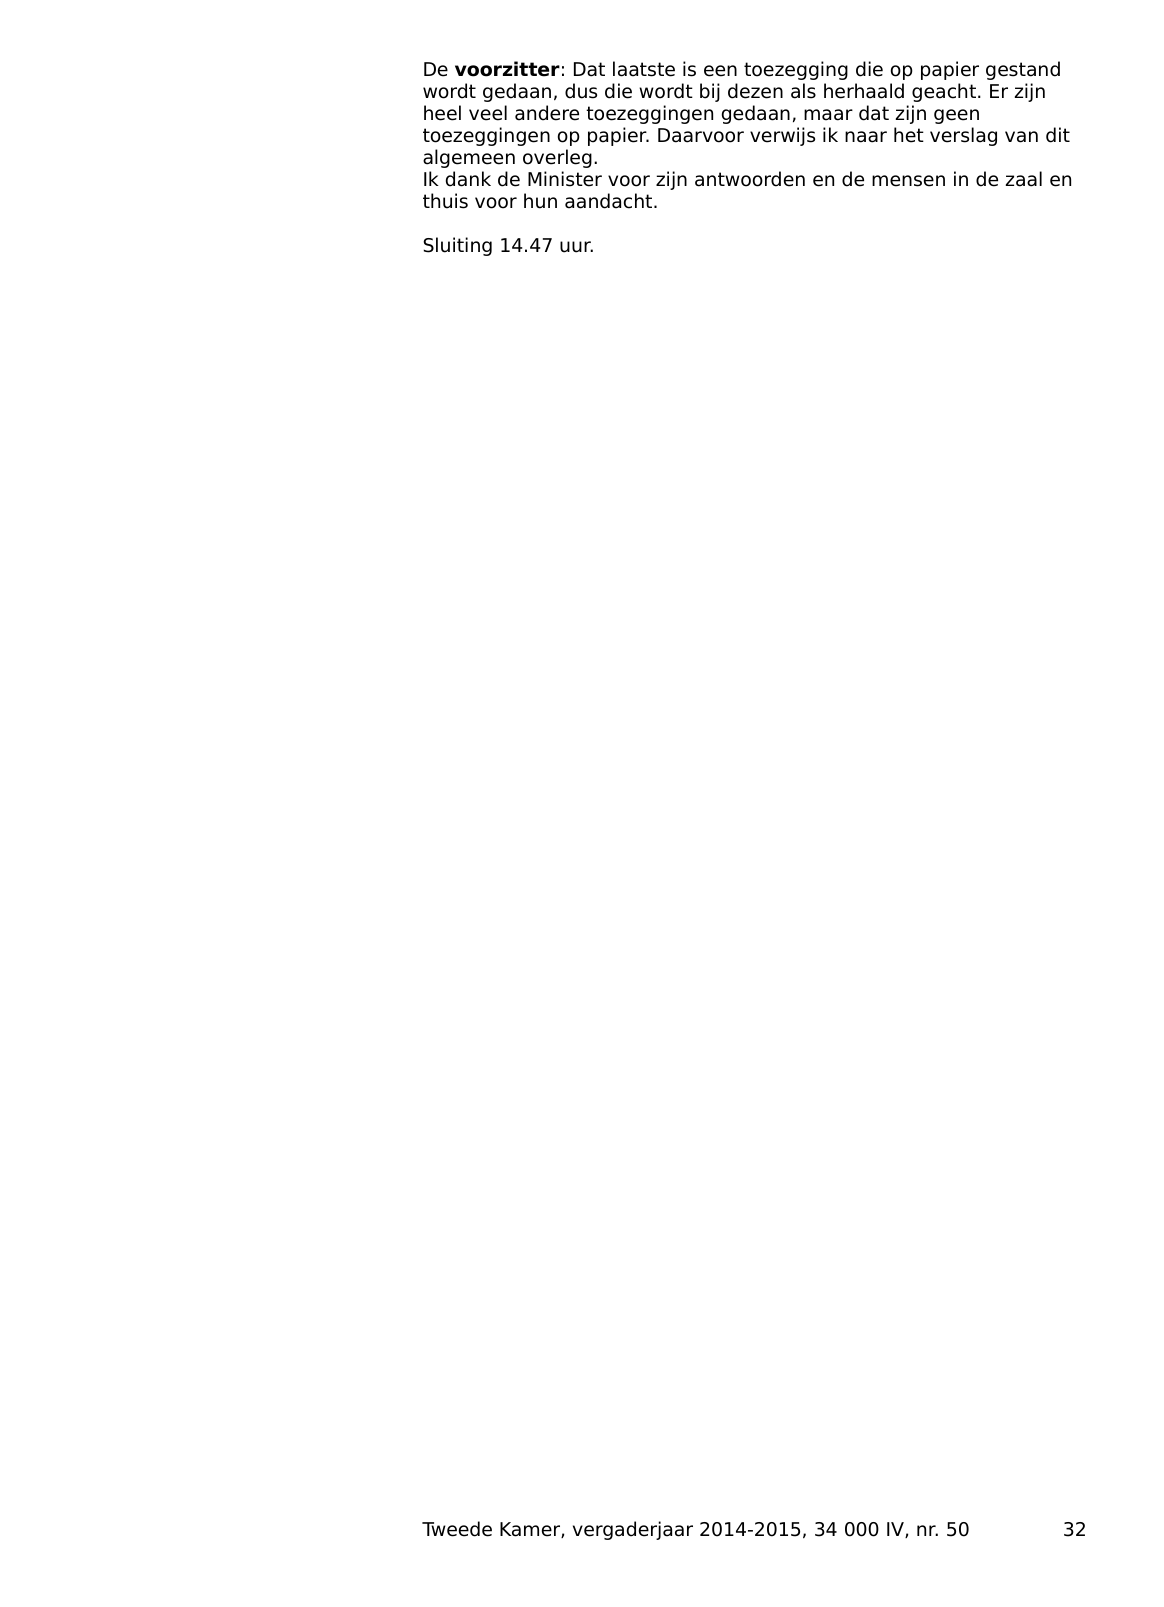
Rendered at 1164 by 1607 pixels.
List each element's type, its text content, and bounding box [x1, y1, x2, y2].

text De voorzitter: Dat laatste is een toezegging die op papier gestand wordt gedaan, dus die wordt bij dezen als herhaald geacht. Er zijn heel veel andere toezeggingen gedaan, maar dat zijn geen toezeggingen op papier. Daarvoor verwijs ik naar het verslag van dit algemeen overleg. [422, 59, 1087, 169]
text Sluiting 14.47 uur. [422, 235, 1087, 257]
text Ik dank de Minister voor zijn antwoorden en de mensen in de zaal en thuis voor hun aandacht. [422, 169, 1087, 213]
